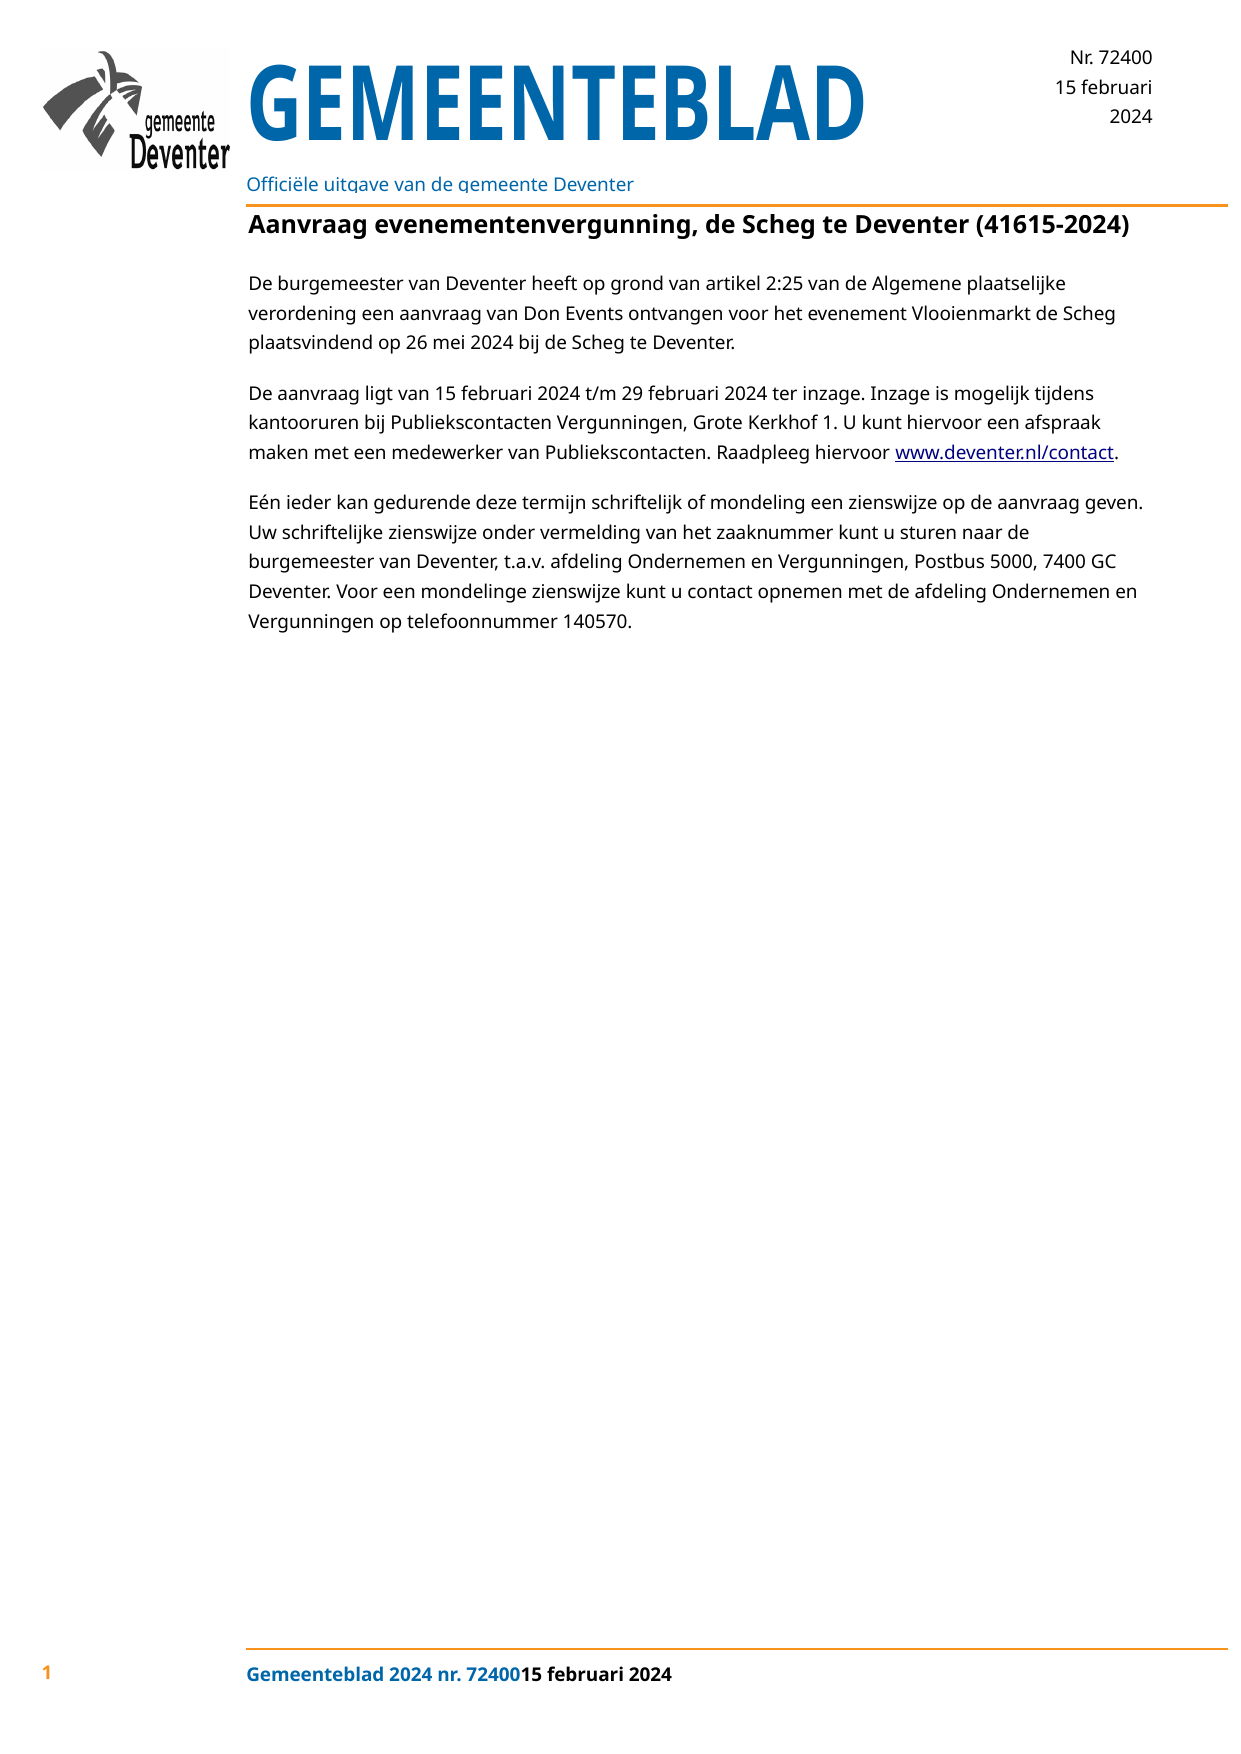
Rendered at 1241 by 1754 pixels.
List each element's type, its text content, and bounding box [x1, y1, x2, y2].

text Aanvraag evenementenvergunning, de Scheg te Deventer (41615-2024) [248, 207, 1152, 241]
text De aanvraag ligt van 15 februari 2024 t/m 29 februari 2024 ter inzage. Inzage is mogelijk tijdens kantooruren bij Publiekscontacten Vergunningen, Grote Kerkhof 1. U kunt hiervoor een afspraak maken met een medewerker van Publiekscontacten. Raadpleeg hiervoor www.deventer.nl/contact. [248, 380, 1152, 465]
picture [41, 47, 231, 172]
text De burgemeester van Deventer heeft op grond van artikel 2:25 van de Algemene plaatselijke verordening een aanvraag van Don Events ontvangen voor het evenement Vlooienmarkt de Scheg plaatsvindend op 26 mei 2024 bij de Scheg te Deventer. [248, 270, 1152, 355]
text Eén ieder kan gedurende deze termijn schriftelijk of mondeling een zienswijze op de aanvraag geven. Uw schriftelijke zienswijze onder vermelding van het zaaknummer kunt u sturen naar de burgemeester van Deventer, t.a.v. afdeling Ondernemen en Vergunningen, Postbus 5000, 7400 GC Deventer. Voor een mondelinge zienswijze kunt u contact opnemen met de afdeling Ondernemen en Vergunningen op telefoonnummer 140570. [248, 489, 1152, 633]
